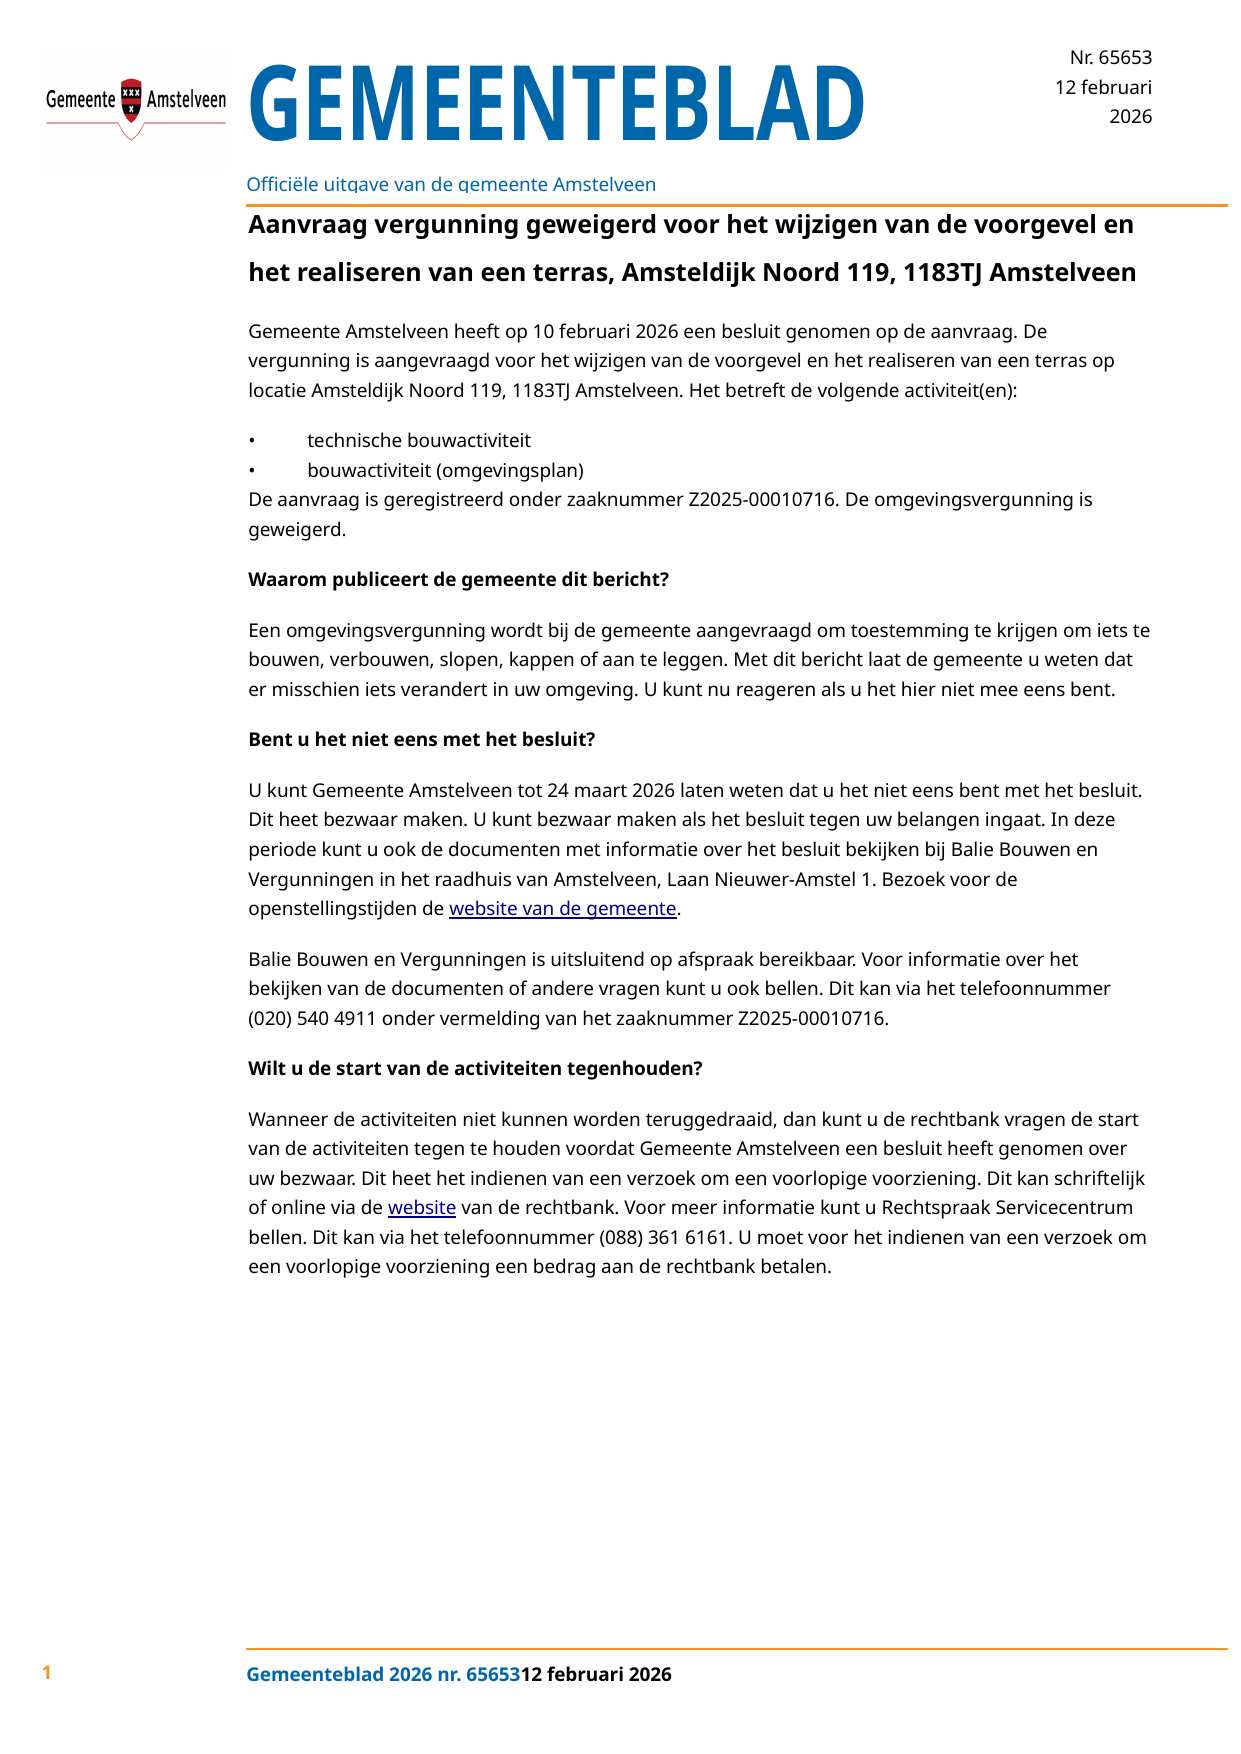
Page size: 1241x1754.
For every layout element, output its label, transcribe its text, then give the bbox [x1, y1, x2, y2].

text Bent u het niet eens met het besluit? [248, 727, 1152, 752]
text Gemeente Amstelveen heeft op 10 februari 2026 een besluit genomen op de aanvraag. De vergunning is aangevraagd voor het wijzigen van de voorgevel en het realiseren van een terras op locatie Amsteldijk Noord 119, 1183TJ Amstelveen. Het betreft de volgende activiteit(en): [248, 318, 1152, 403]
text Balie Bouwen en Vergunningen is uitsluitend op afspraak bereikbaar. Voor informatie over het bekijken van de documenten of andere vragen kunt u ook bellen. Dit kan via het telefoonnummer (020) 540 4911 onder vermelding van het zaaknummer Z2025-00010716. [248, 946, 1152, 1031]
text Wilt u de start van de activiteiten tegenhouden? [248, 1055, 1152, 1081]
text Aanvraag vergunning geweigerd voor het wijzigen van de voorgevel en het realiseren van een terras, Amsteldijk Noord 119, 1183TJ Amstelveen [248, 207, 1152, 288]
list bouwactiviteit (omgevingsplan) [248, 457, 1152, 483]
text U kunt Gemeente Amstelveen tot 24 maart 2026 laten weten dat u het niet eens bent met het besluit. Dit heet bezwaar maken. U kunt bezwaar maken als het besluit tegen uw belangen ingaat. In deze periode kunt u ook de documenten met informatie over het besluit bekijken bij Balie Bouwen en Vergunningen in het raadhuis van Amstelveen, Laan Nieuwer-Amstel 1. Bezoek voor de openstellingstijden de website van de gemeente. [248, 777, 1152, 921]
text Wanneer de activiteiten niet kunnen worden teruggedraaid, dan kunt u de rechtbank vragen de start van de activiteiten tegen te houden voordat Gemeente Amstelveen een besluit heeft genomen over uw bezwaar. Dit heet het indienen van een verzoek om een voorlopige voorziening. Dit kan schriftelijk of online via de website van de rechtbank. Voor meer informatie kunt u Rechtspraak Servicecentrum bellen. Dit kan via het telefoonnummer (088) 361 6161. U moet voor het indienen van een verzoek om een voorlopige voorziening een bedrag aan de rechtbank betalen. [248, 1106, 1152, 1279]
list technische bouwactiviteit [248, 427, 1152, 453]
picture [41, 47, 231, 172]
text Een omgevingsvergunning wordt bij de gemeente aangevraagd om toestemming te krijgen om iets te bouwen, verbouwen, slopen, kappen of aan te leggen. Met dit bericht laat de gemeente u weten dat er misschien iets verandert in uw omgeving. U kunt nu reageren als u het hier niet mee eens bent. [248, 617, 1152, 702]
text De aanvraag is geregistreerd onder zaaknummer Z2025-00010716. De omgevingsvergunning is geweigerd. [248, 487, 1152, 542]
text Waarom publiceert de gemeente dit bericht? [248, 567, 1152, 592]
